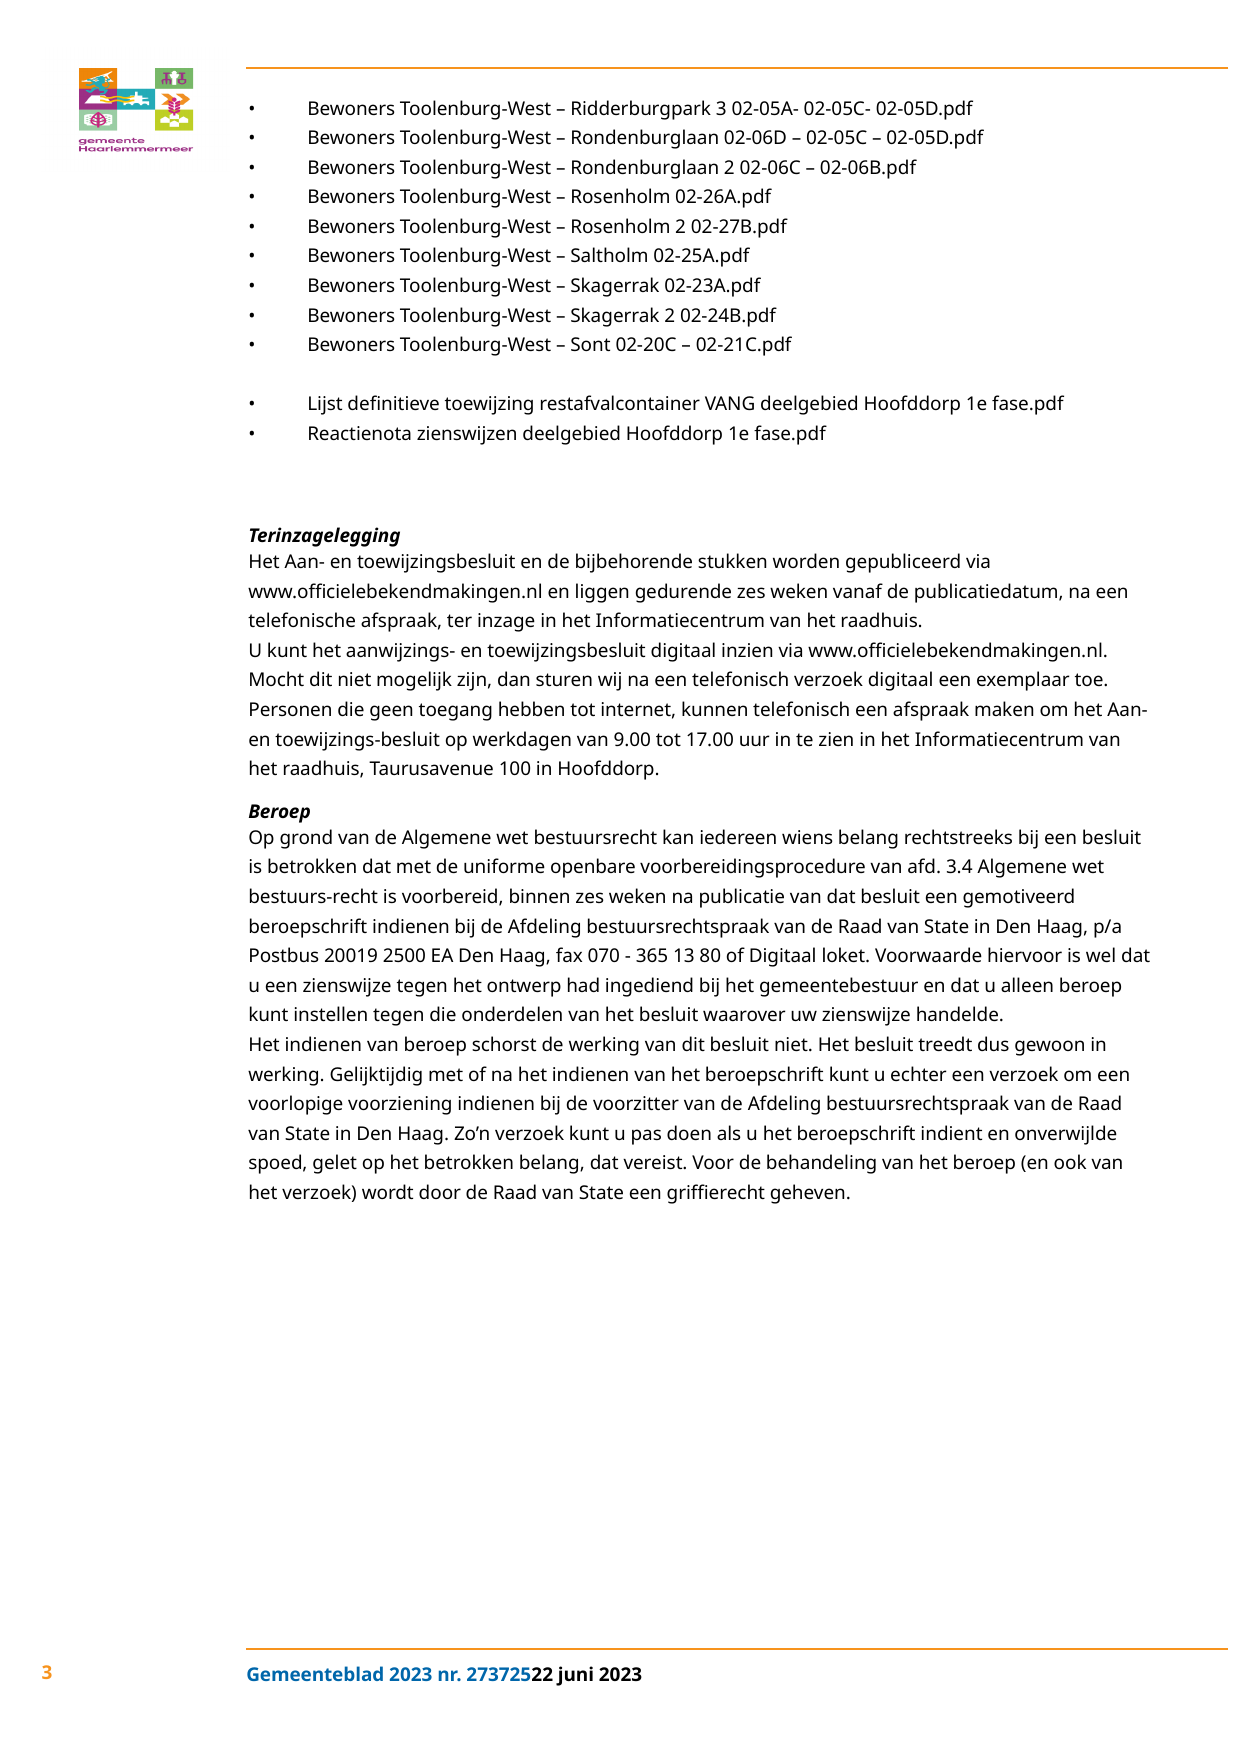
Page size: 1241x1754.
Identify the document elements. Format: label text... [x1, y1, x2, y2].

text Op grond van de Algemene wet bestuursrecht kan iedereen wiens belang rechtstreeks bij een besluit is betrokken dat met de uniforme openbare voorbereidingsprocedure van afd. 3.4 Algemene wet bestuurs-recht is voorbereid, binnen zes weken na publicatie van dat besluit een gemotiveerd beroepschrift indienen bij de Afdeling bestuursrechtspraak van de Raad van State in Den Haag, p/a Postbus 20019 2500 EA Den Haag, fax 070 - 365 13 80 of Digitaal loket. Voorwaarde hiervoor is wel dat u een zienswijze tegen het ontwerp had ingediend bij het gemeentebestuur en dat u alleen beroep kunt instellen tegen die onderdelen van het besluit waarover uw zienswijze handelde. [248, 824, 1152, 1027]
list Bewoners Toolenburg-West – Skagerrak 2 02-24B.pdf [248, 302, 1152, 328]
text Beroep [248, 798, 1152, 824]
picture [41, 47, 231, 172]
list Bewoners Toolenburg-West – Sont 02-20C – 02-21C.pdf [248, 331, 1152, 357]
list Bewoners Toolenburg-West – Rondenburglaan 2 02-06C – 02-06B.pdf [248, 154, 1152, 180]
text Het indienen van beroep schorst de werking van dit besluit niet. Het besluit treedt dus gewoon in werking. Gelijktijdig met of na het indienen van het beroepschrift kunt u echter een verzoek om een voorlopige voorziening indienen bij de voorzitter van de Afdeling bestuursrechtspraak van de Raad van State in Den Haag. Zo’n verzoek kunt u pas doen als u het beroepschrift indient en onverwijlde spoed, gelet op het betrokken belang, dat vereist. Voor de behandeling van het beroep (en ook van het verzoek) wordt door de Raad van State een griffierecht geheven. [248, 1031, 1152, 1205]
text U kunt het aanwijzings- en toewijzingsbesluit digitaal inzien via www.officielebekendmakingen.nl. Mocht dit niet mogelijk zijn, dan sturen wij na een telefonisch verzoek digitaal een exemplaar toe. Personen die geen toegang hebben tot internet, kunnen telefonisch een afspraak maken om het Aan- en toewijzings-besluit op werkdagen van 9.00 tot 17.00 uur in te zien in het Informatiecentrum van het raadhuis, Taurusavenue 100 in Hoofddorp. [248, 637, 1152, 781]
list Bewoners Toolenburg-West – Rosenholm 02-26A.pdf [248, 183, 1152, 209]
list Bewoners Toolenburg-West – Saltholm 02-25A.pdf [248, 243, 1152, 268]
list Bewoners Toolenburg-West – Skagerrak 02-23A.pdf [248, 272, 1152, 298]
text Het Aan- en toewijzingsbesluit en de bijbehorende stukken worden gepubliceerd via www.officielebekendmakingen.nl en liggen gedurende zes weken vanaf de publicatiedatum, na een telefonische afspraak, ter inzage in het Informatiecentrum van het raadhuis. [248, 548, 1152, 633]
list Bewoners Toolenburg-West – Rondenburglaan 02-06D – 02-05C – 02-05D.pdf [248, 124, 1152, 150]
list Bewoners Toolenburg-West – Rosenholm 2 02-27B.pdf [248, 213, 1152, 239]
text Terinzagelegging [248, 522, 1152, 548]
list Lijst definitieve toewijzing restafvalcontainer VANG deelgebied Hoofddorp 1e fase.pdf [248, 391, 1152, 416]
list Bewoners Toolenburg-West – Ridderburgpark 3 02-05A- 02-05C- 02-05D.pdf [248, 95, 1152, 121]
list Reactienota zienswijzen deelgebied Hoofddorp 1e fase.pdf [248, 420, 1152, 446]
